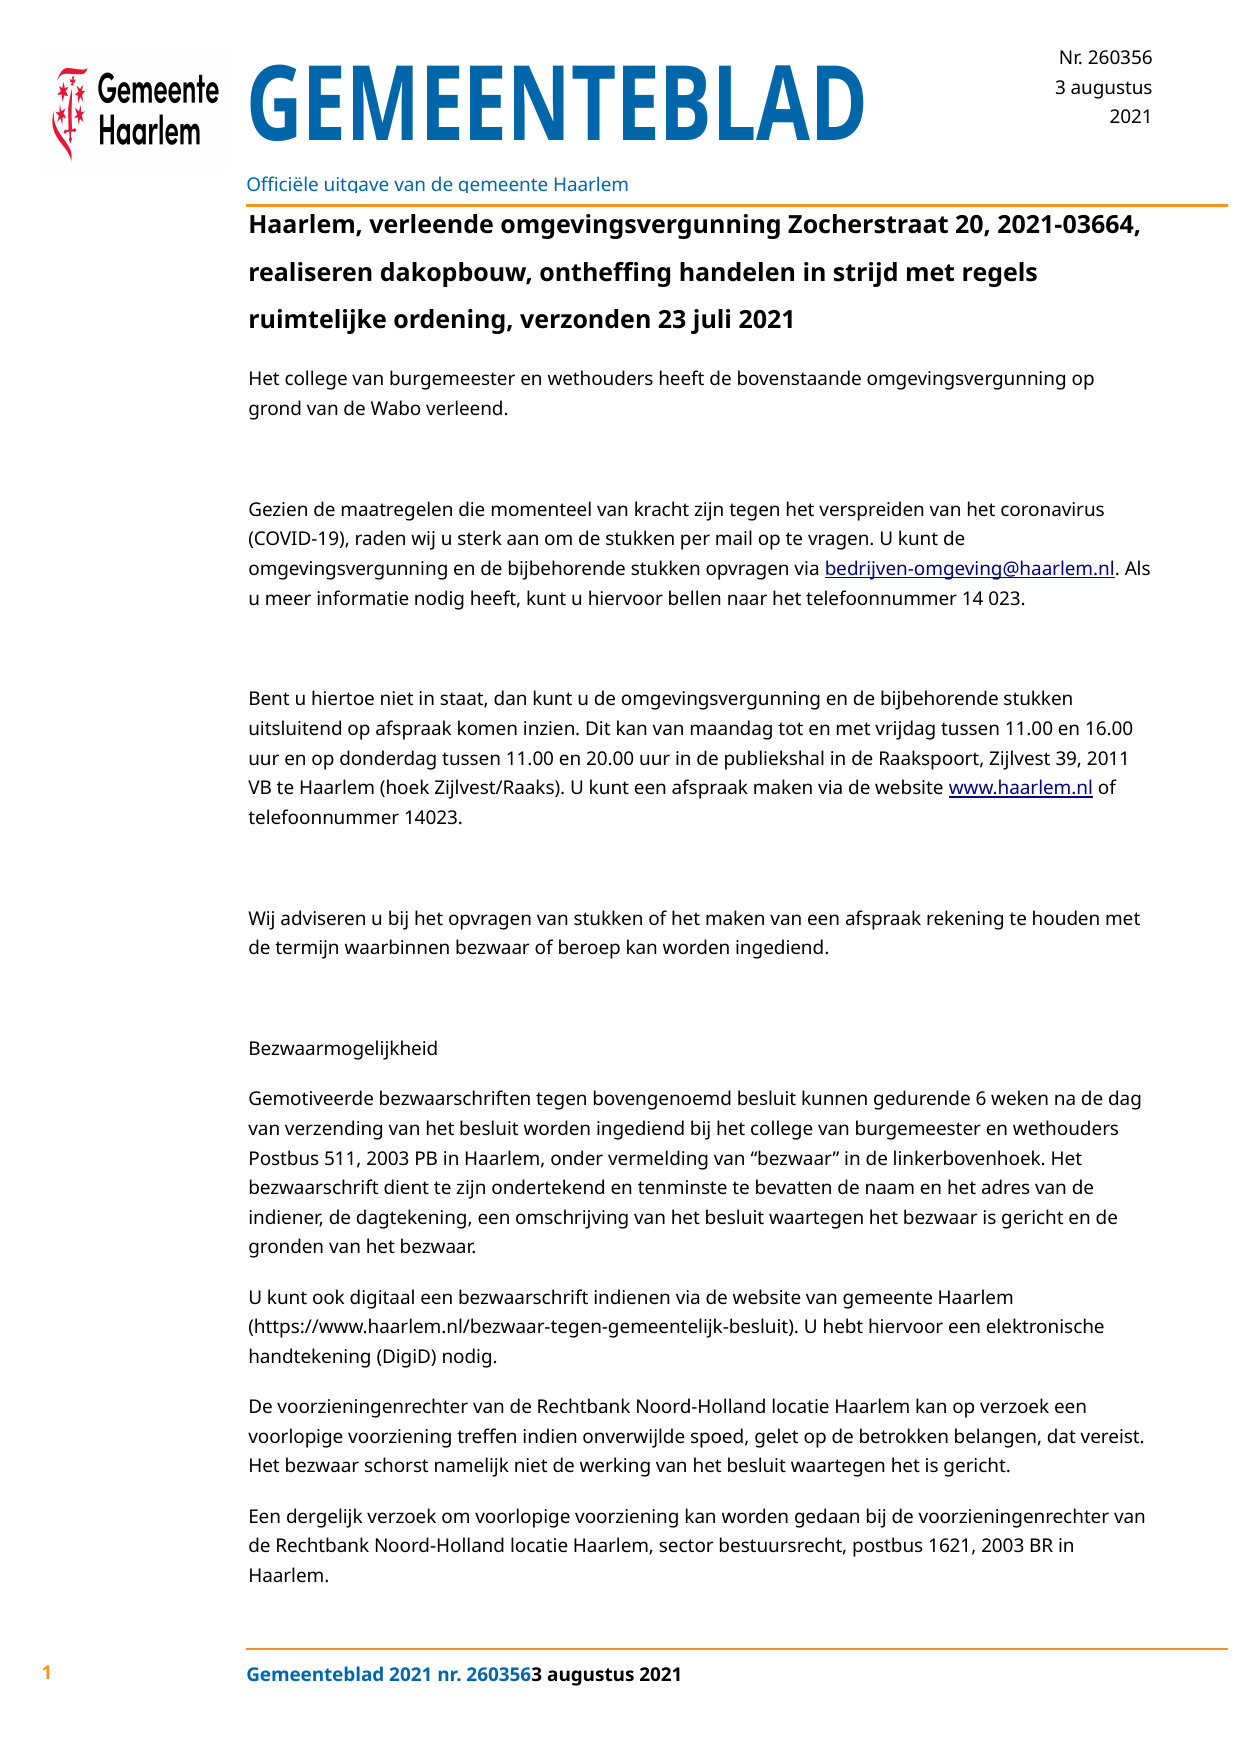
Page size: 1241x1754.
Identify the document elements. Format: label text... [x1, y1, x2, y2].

text Gemotiveerde bezwaarschriften tegen bovengenoemd besluit kunnen gedurende 6 weken na de dag van verzending van het besluit worden ingediend bij het college van burgemeester en wethouders Postbus 511, 2003 PB in Haarlem, onder vermelding van “bezwaar” in de linkerbovenhoek. Het bezwaarschrift dient te zijn ondertekend en tenminste te bevatten de naam en het adres van de indiener, de dagtekening, een omschrijving van het besluit waartegen het bezwaar is gericht en de gronden van het bezwaar. [248, 1086, 1152, 1259]
text Het college van burgemeester en wethouders heeft de bovenstaande omgevingsvergunning op grond van de Wabo verleend. [248, 366, 1152, 421]
picture [41, 47, 231, 172]
text Wij adviseren u bij het opvragen van stukken of het maken van een afspraak rekening te houden met de termijn waarbinnen bezwaar of beroep kan worden ingediend. [248, 905, 1152, 960]
text Bezwaarmogelijkheid [248, 1035, 1152, 1061]
text De voorzieningenrechter van de Rechtbank Noord-Holland locatie Haarlem kan op verzoek een voorlopige voorziening treffen indien onverwijlde spoed, gelet op de betrokken belangen, dat vereist. Het bezwaar schorst namelijk niet de werking van het besluit waartegen het is gericht. [248, 1393, 1152, 1478]
text Gezien de maatregelen die momenteel van kracht zijn tegen het verspreiden van het coronavirus (COVID-19), raden wij u sterk aan om de stukken per mail op te vragen. U kunt de omgevingsvergunning en de bijbehorende stukken opvragen via bedrijven-omgeving@haarlem.nl. Als u meer informatie nodig heeft, kunt u hiervoor bellen naar het telefoonnummer 14 023. [248, 496, 1152, 610]
text Bent u hiertoe niet in staat, dan kunt u de omgevingsvergunning en de bijbehorende stukken uitsluitend op afspraak komen inzien. Dit kan van maandag tot en met vrijdag tussen 11.00 en 16.00 uur en op donderdag tussen 11.00 en 20.00 uur in de publiekshal in de Raakspoort, Zijlvest 39, 2011 VB te Haarlem (hoek Zijlvest/Raaks). U kunt een afspraak maken via de website www.haarlem.nl of telefoonnummer 14023. [248, 686, 1152, 829]
text U kunt ook digitaal een bezwaarschrift indienen via de website van gemeente Haarlem (https://www.haarlem.nl/bezwaar-tegen-gemeentelijk-besluit). U hebt hiervoor een elektronische handtekening (DigiD) nodig. [248, 1284, 1152, 1369]
text Een dergelijk verzoek om voorlopige voorziening kan worden gedaan bij de voorzieningenrechter van de Rechtbank Noord-Holland locatie Haarlem, sector bestuursrecht, postbus 1621, 2003 BR in Haarlem. [248, 1503, 1152, 1588]
text Haarlem, verleende omgevingsvergunning Zocherstraat 20, 2021-03664, realiseren dakopbouw, ontheffing handelen in strijd met regels ruimtelijke ordening, verzonden 23 juli 2021 [248, 207, 1152, 336]
